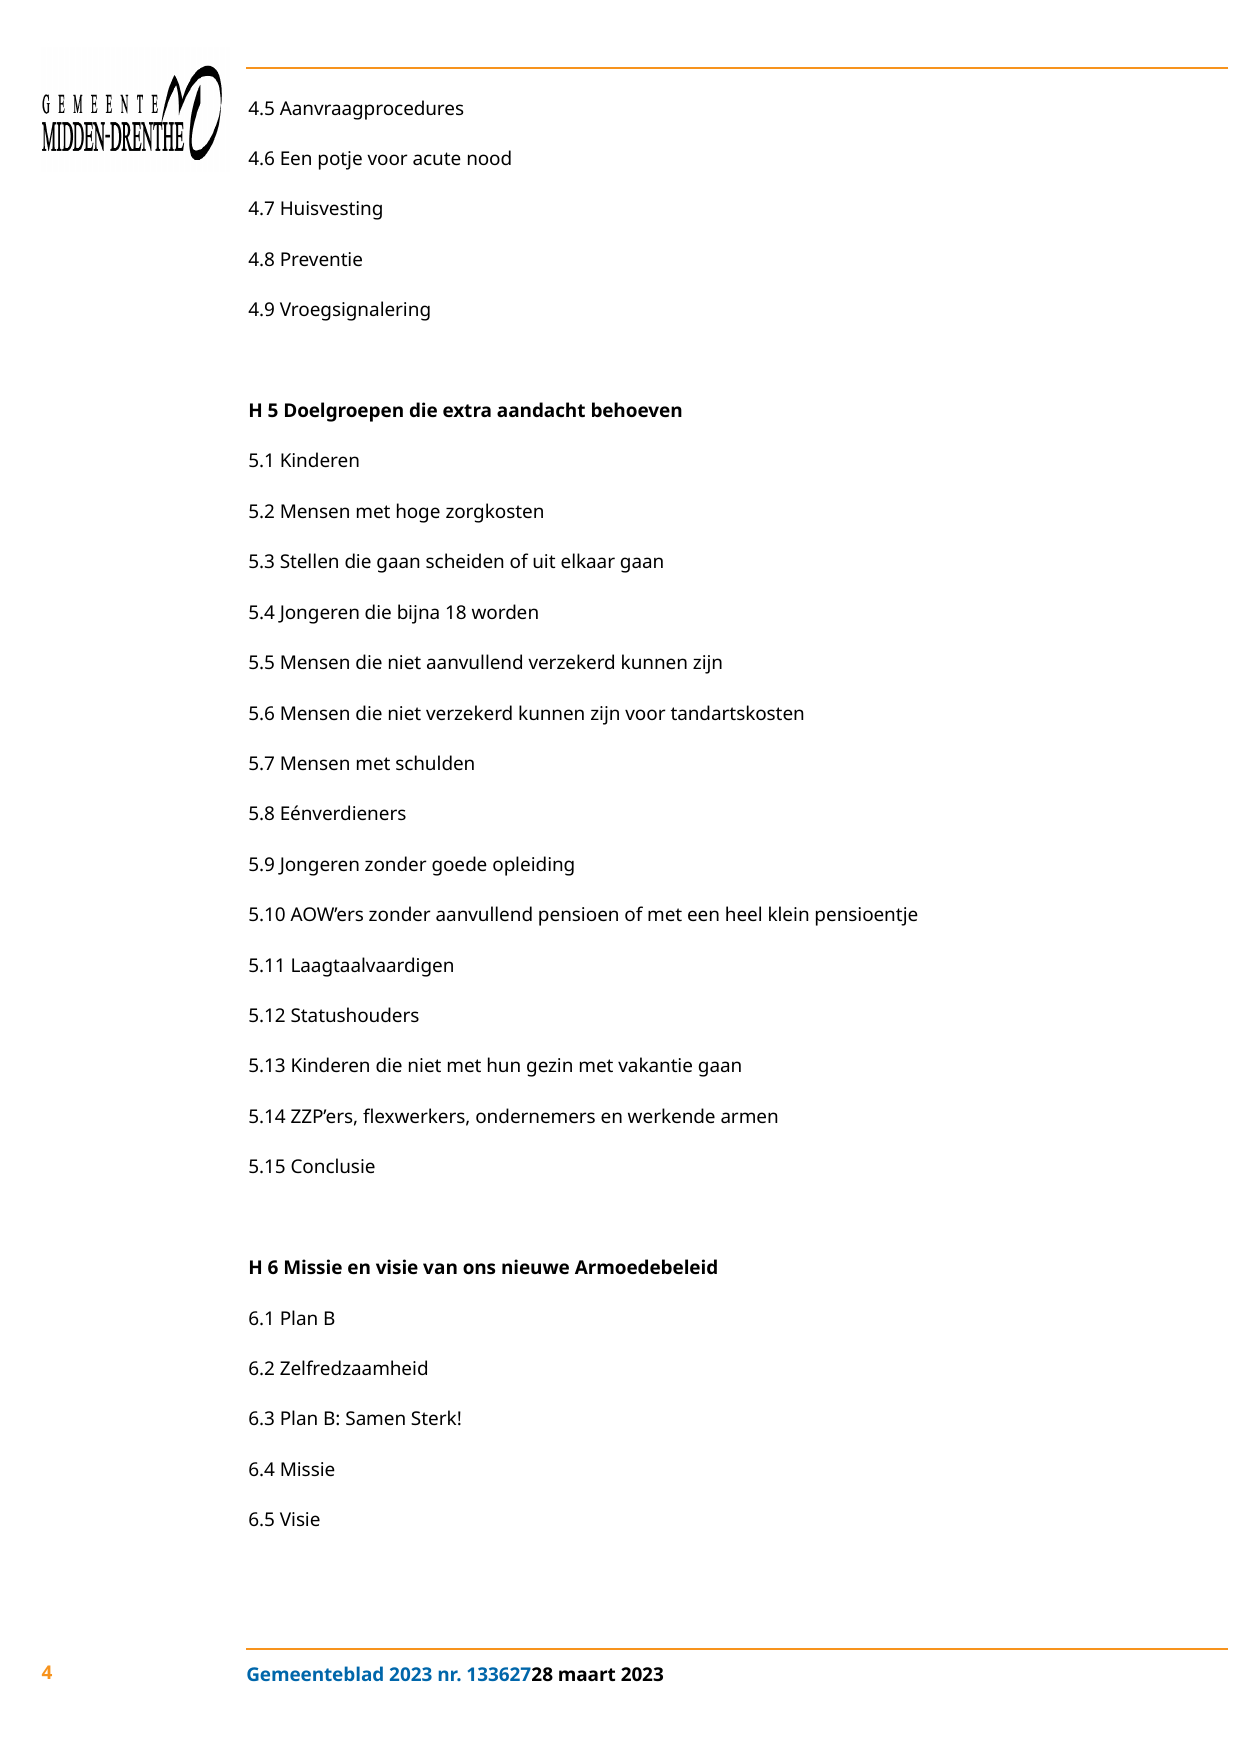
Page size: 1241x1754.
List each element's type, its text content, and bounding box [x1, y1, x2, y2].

text 5.10 AOW’ers zonder aanvullend pensioen of met een heel klein pensioentje [248, 901, 1152, 927]
text H 5 Doelgroepen die extra aandacht behoeven [248, 397, 1152, 423]
text 5.2 Mensen met hoge zorgkosten [248, 498, 1152, 524]
text 5.8 Eénverdieners [248, 801, 1152, 826]
text 4.6 Een potje voor acute nood [248, 145, 1152, 171]
text 5.9 Jongeren zonder goede opleiding [248, 851, 1152, 877]
text 6.3 Plan B: Samen Sterk! [248, 1406, 1152, 1431]
text 5.13 Kinderen die niet met hun gezin met vakantie gaan [248, 1053, 1152, 1078]
text 6.1 Plan B [248, 1305, 1152, 1331]
picture [41, 47, 231, 172]
text 5.15 Conclusie [248, 1153, 1152, 1179]
text 4.5 Aanvraagprocedures [248, 95, 1152, 121]
text 5.7 Mensen met schulden [248, 750, 1152, 776]
text 5.6 Mensen die niet verzekerd kunnen zijn voor tandartskosten [248, 700, 1152, 726]
text 5.4 Jongeren die bijna 18 worden [248, 599, 1152, 625]
text 5.12 Statushouders [248, 1002, 1152, 1028]
text 5.11 Laagtaalvaardigen [248, 952, 1152, 978]
text 5.3 Stellen die gaan scheiden of uit elkaar gaan [248, 548, 1152, 574]
text 4.8 Preventie [248, 246, 1152, 272]
text 4.7 Huisvesting [248, 196, 1152, 221]
text 4.9 Vroegsignalering [248, 296, 1152, 322]
text 5.5 Mensen die niet aanvullend verzekerd kunnen zijn [248, 649, 1152, 675]
text 6.4 Missie [248, 1456, 1152, 1482]
text H 6 Missie en visie van ons nieuwe Armoedebeleid [248, 1254, 1152, 1280]
text 6.5 Visie [248, 1506, 1152, 1532]
text 5.14 ZZP’ers, flexwerkers, ondernemers en werkende armen [248, 1103, 1152, 1129]
text 5.1 Kinderen [248, 448, 1152, 473]
text 6.2 Zelfredzaamheid [248, 1355, 1152, 1381]
